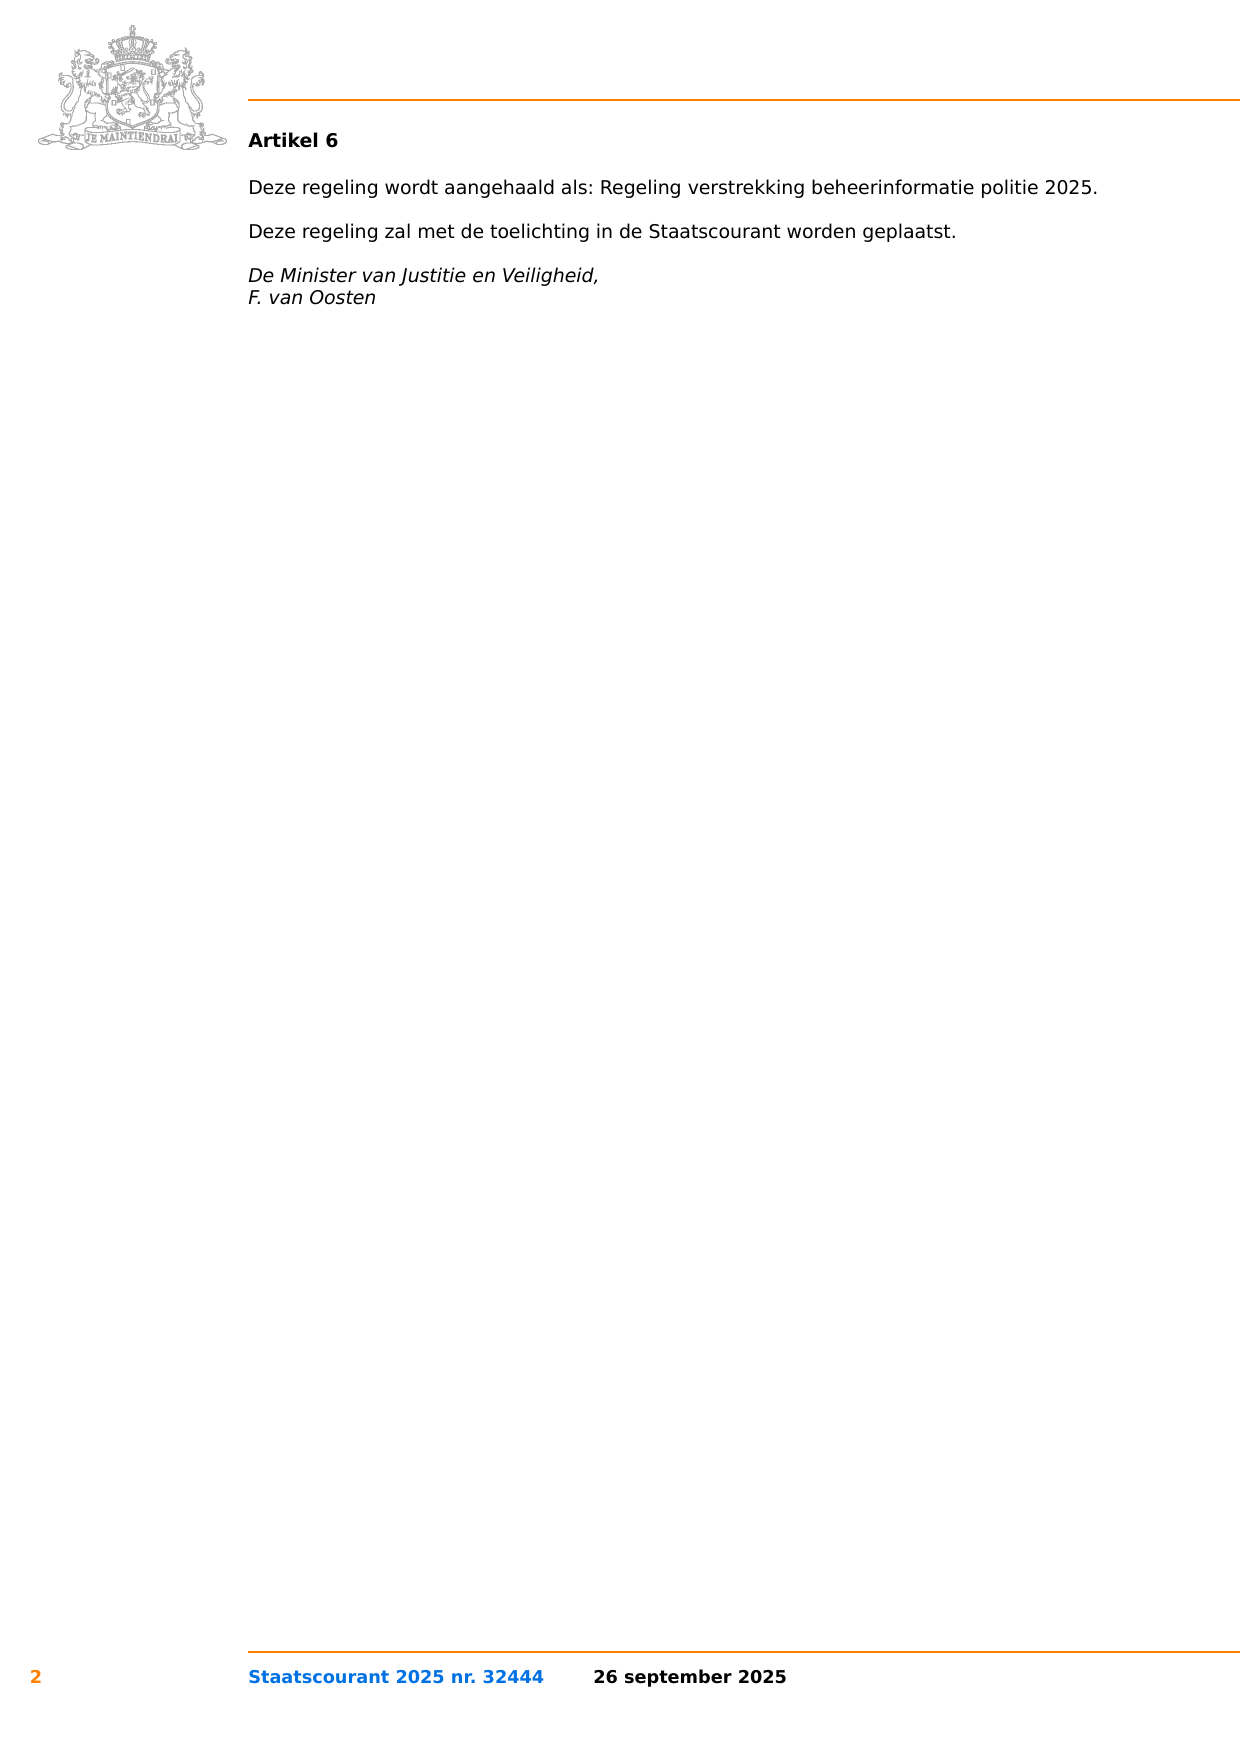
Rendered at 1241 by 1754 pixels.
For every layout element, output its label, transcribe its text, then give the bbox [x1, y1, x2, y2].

text De Minister van Justitie en Veiligheid, F. van Oosten [248, 264, 1163, 308]
text Deze regeling zal met de toelichting in de Staatscourant worden geplaatst. [248, 221, 1163, 243]
picture [38, 25, 227, 150]
text Deze regeling wordt aangehaald als: Regeling verstrekking beheerinformatie politie 2025. [248, 177, 1163, 199]
subtitle Artikel 6 [248, 130, 1163, 152]
